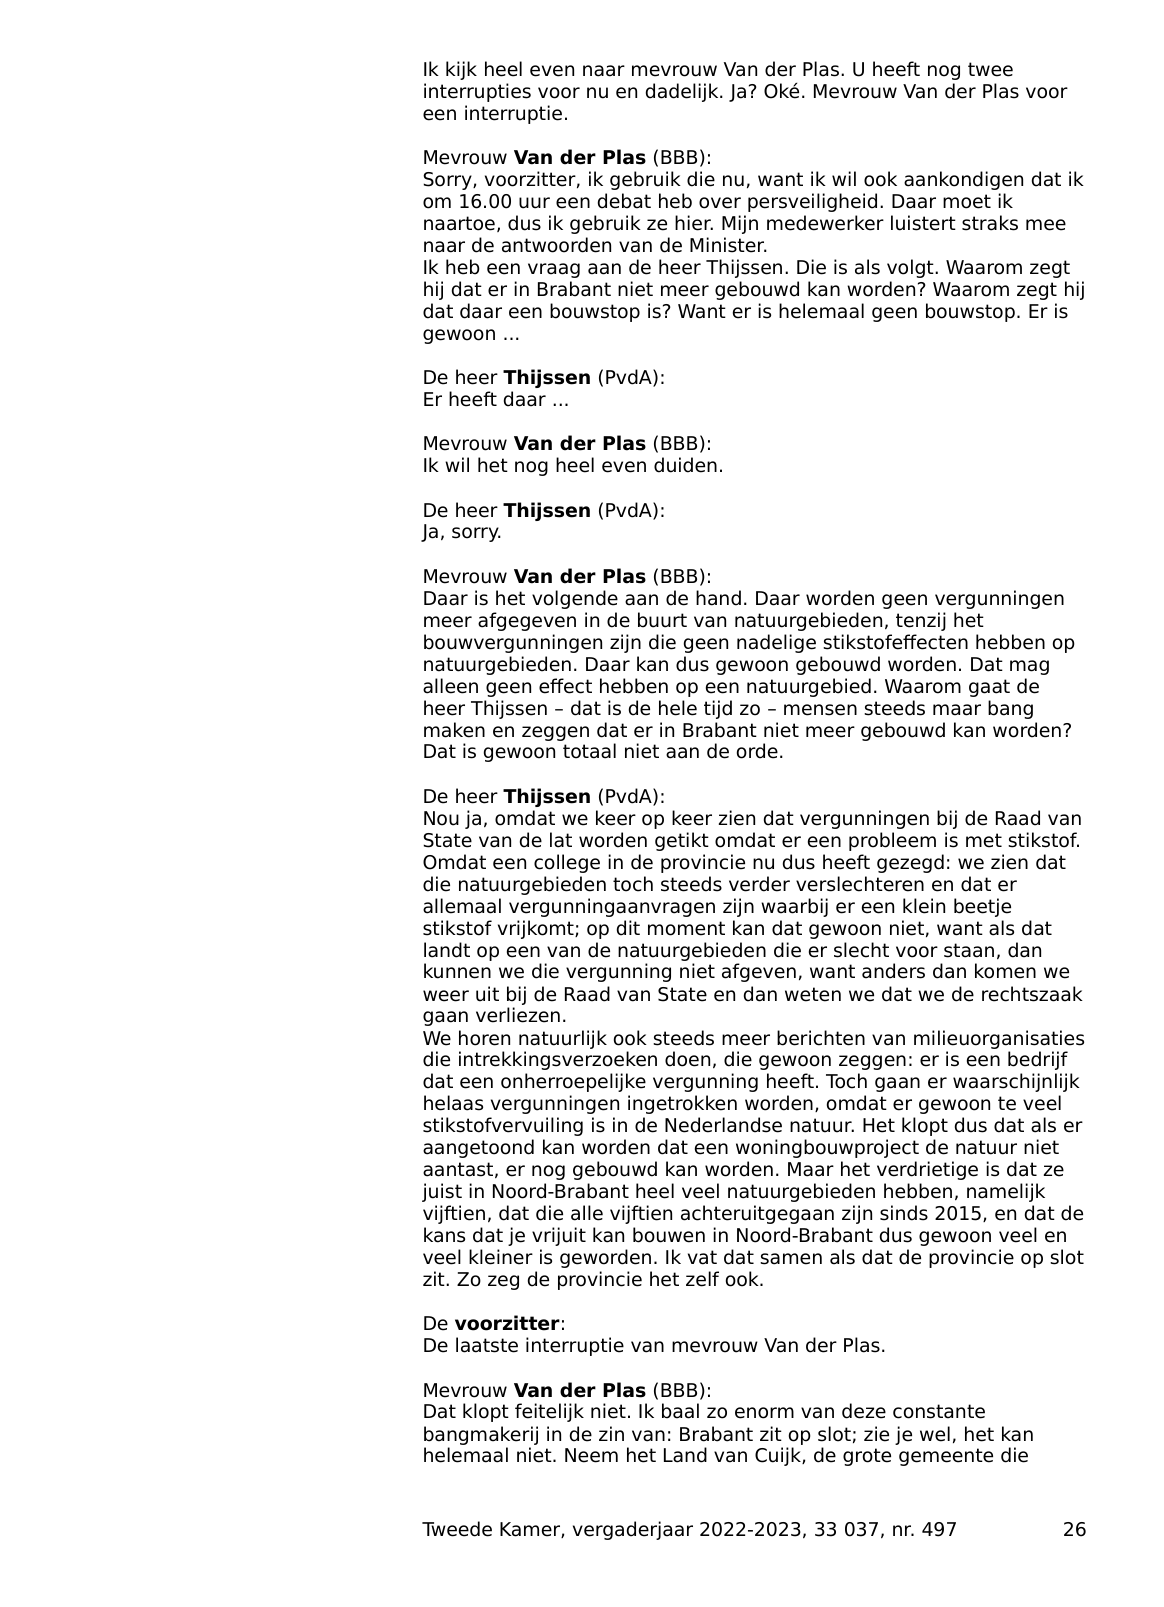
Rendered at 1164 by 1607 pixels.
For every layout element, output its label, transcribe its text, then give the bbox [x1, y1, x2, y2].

text We horen natuurlijk ook steeds meer berichten van milieuorganisaties die intrekkingsverzoeken doen, die gewoon zeggen: er is een bedrijf dat een onherroepelijke vergunning heeft. Toch gaan er waarschijnlijk helaas vergunningen ingetrokken worden, omdat er gewoon te veel stikstofvervuiling is in de Nederlandse natuur. Het klopt dus dat als er aangetoond kan worden dat een woningbouwproject de natuur niet aantast, er nog gebouwd kan worden. Maar het verdrietige is dat ze juist in Noord-Brabant heel veel natuurgebieden hebben, namelijk vijftien, dat die alle vijftien achteruitgegaan zijn sinds 2015, en dat de kans dat je vrijuit kan bouwen in Noord-Brabant dus gewoon veel en veel kleiner is geworden. Ik vat dat samen als dat de provincie op slot zit. Zo zeg de provincie het zelf ook. [422, 1027, 1087, 1291]
text Ja, sorry. [422, 521, 1087, 543]
text De heer Thijssen (PvdA): [422, 499, 1087, 521]
text Ik kijk heel even naar mevrouw Van der Plas. U heeft nog twee interrupties voor nu en dadelijk. Ja? Oké. Mevrouw Van der Plas voor een interruptie. [422, 59, 1087, 125]
text Er heeft daar ... [422, 389, 1087, 411]
text Sorry, voorzitter, ik gebruik die nu, want ik wil ook aankondigen dat ik om 16.00 uur een debat heb over persveiligheid. Daar moet ik naartoe, dus ik gebruik ze hier. Mijn medewerker luistert straks mee naar de antwoorden van de Minister. [422, 169, 1087, 257]
text Mevrouw Van der Plas (BBB): [422, 1379, 1087, 1401]
text Daar is het volgende aan de hand. Daar worden geen vergunningen meer afgegeven in de buurt van natuurgebieden, tenzij het bouwvergunningen zijn die geen nadelige stikstofeffecten hebben op natuurgebieden. Daar kan dus gewoon gebouwd worden. Dat mag alleen geen effect hebben op een natuurgebied. Waarom gaat de heer Thijssen – dat is de hele tijd zo – mensen steeds maar bang maken en zeggen dat er in Brabant niet meer gebouwd kan worden? Dat is gewoon totaal niet aan de orde. [422, 588, 1087, 763]
text Nou ja, omdat we keer op keer zien dat vergunningen bij de Raad van State van de lat worden getikt omdat er een probleem is met stikstof. Omdat een college in de provincie nu dus heeft gezegd: we zien dat die natuurgebieden toch steeds verder verslechteren en dat er allemaal vergunningaanvragen zijn waarbij er een klein beetje stikstof vrijkomt; op dit moment kan dat gewoon niet, want als dat landt op een van de natuurgebieden die er slecht voor staan, dan kunnen we die vergunning niet afgeven, want anders dan komen we weer uit bij de Raad van State en dan weten we dat we de rechtszaak gaan verliezen. [422, 808, 1087, 1027]
text Mevrouw Van der Plas (BBB): [422, 566, 1087, 588]
text De heer Thijssen (PvdA): [422, 786, 1087, 808]
text Mevrouw Van der Plas (BBB): [422, 433, 1087, 455]
text Dat klopt feitelijk niet. Ik baal zo enorm van deze constante bangmakerij in de zin van: Brabant zit op slot; zie je wel, het kan helemaal niet. Neem het Land van Cuijk, de grote gemeente die [422, 1401, 1087, 1467]
text Mevrouw Van der Plas (BBB): [422, 147, 1087, 169]
text Ik wil het nog heel even duiden. [422, 455, 1087, 477]
text De laatste interruptie van mevrouw Van der Plas. [422, 1335, 1087, 1357]
text De heer Thijssen (PvdA): [422, 367, 1087, 389]
text De voorzitter: [422, 1313, 1087, 1335]
text Ik heb een vraag aan de heer Thijssen. Die is als volgt. Waarom zegt hij dat er in Brabant niet meer gebouwd kan worden? Waarom zegt hij dat daar een bouwstop is? Want er is helemaal geen bouwstop. Er is gewoon ... [422, 257, 1087, 345]
